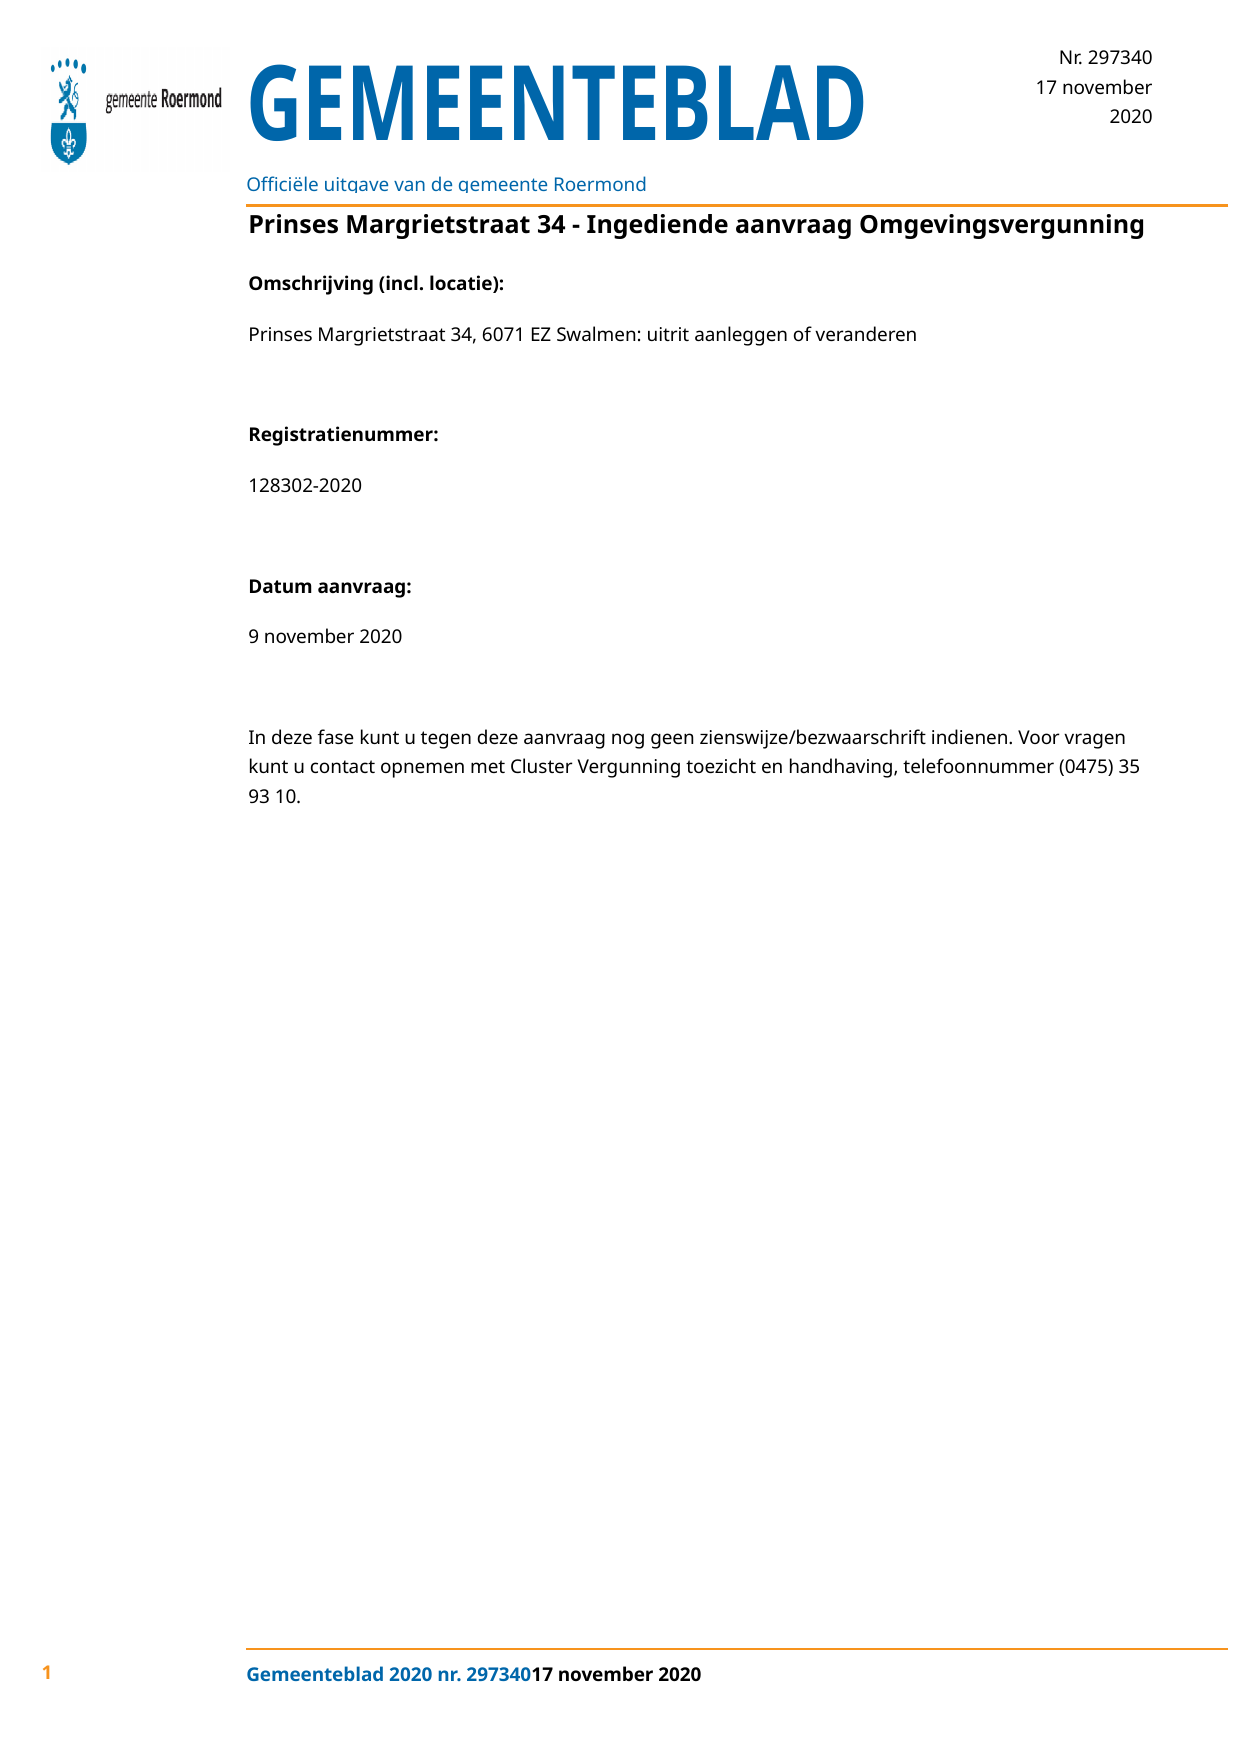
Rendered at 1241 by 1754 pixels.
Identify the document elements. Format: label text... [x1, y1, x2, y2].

text In deze fase kunt u tegen deze aanvraag nog geen zienswijze/bezwaarschrift indienen. Voor vragen kunt u contact opnemen met Cluster Vergunning toezicht en handhaving, telefoonnummer (0475) 35 93 10. [248, 724, 1152, 809]
text Datum aanvraag: [248, 573, 1152, 598]
picture [41, 47, 231, 172]
text 9 november 2020 [248, 623, 1152, 649]
text Registratienummer: [248, 422, 1152, 447]
text Prinses Margrietstraat 34 - Ingediende aanvraag Omgevingsvergunning [248, 207, 1152, 241]
text Omschrijving (incl. locatie): [248, 270, 1152, 296]
text Prinses Margrietstraat 34, 6071 EZ Swalmen: uitrit aanleggen of veranderen [248, 321, 1152, 346]
text 128302-2020 [248, 472, 1152, 498]
